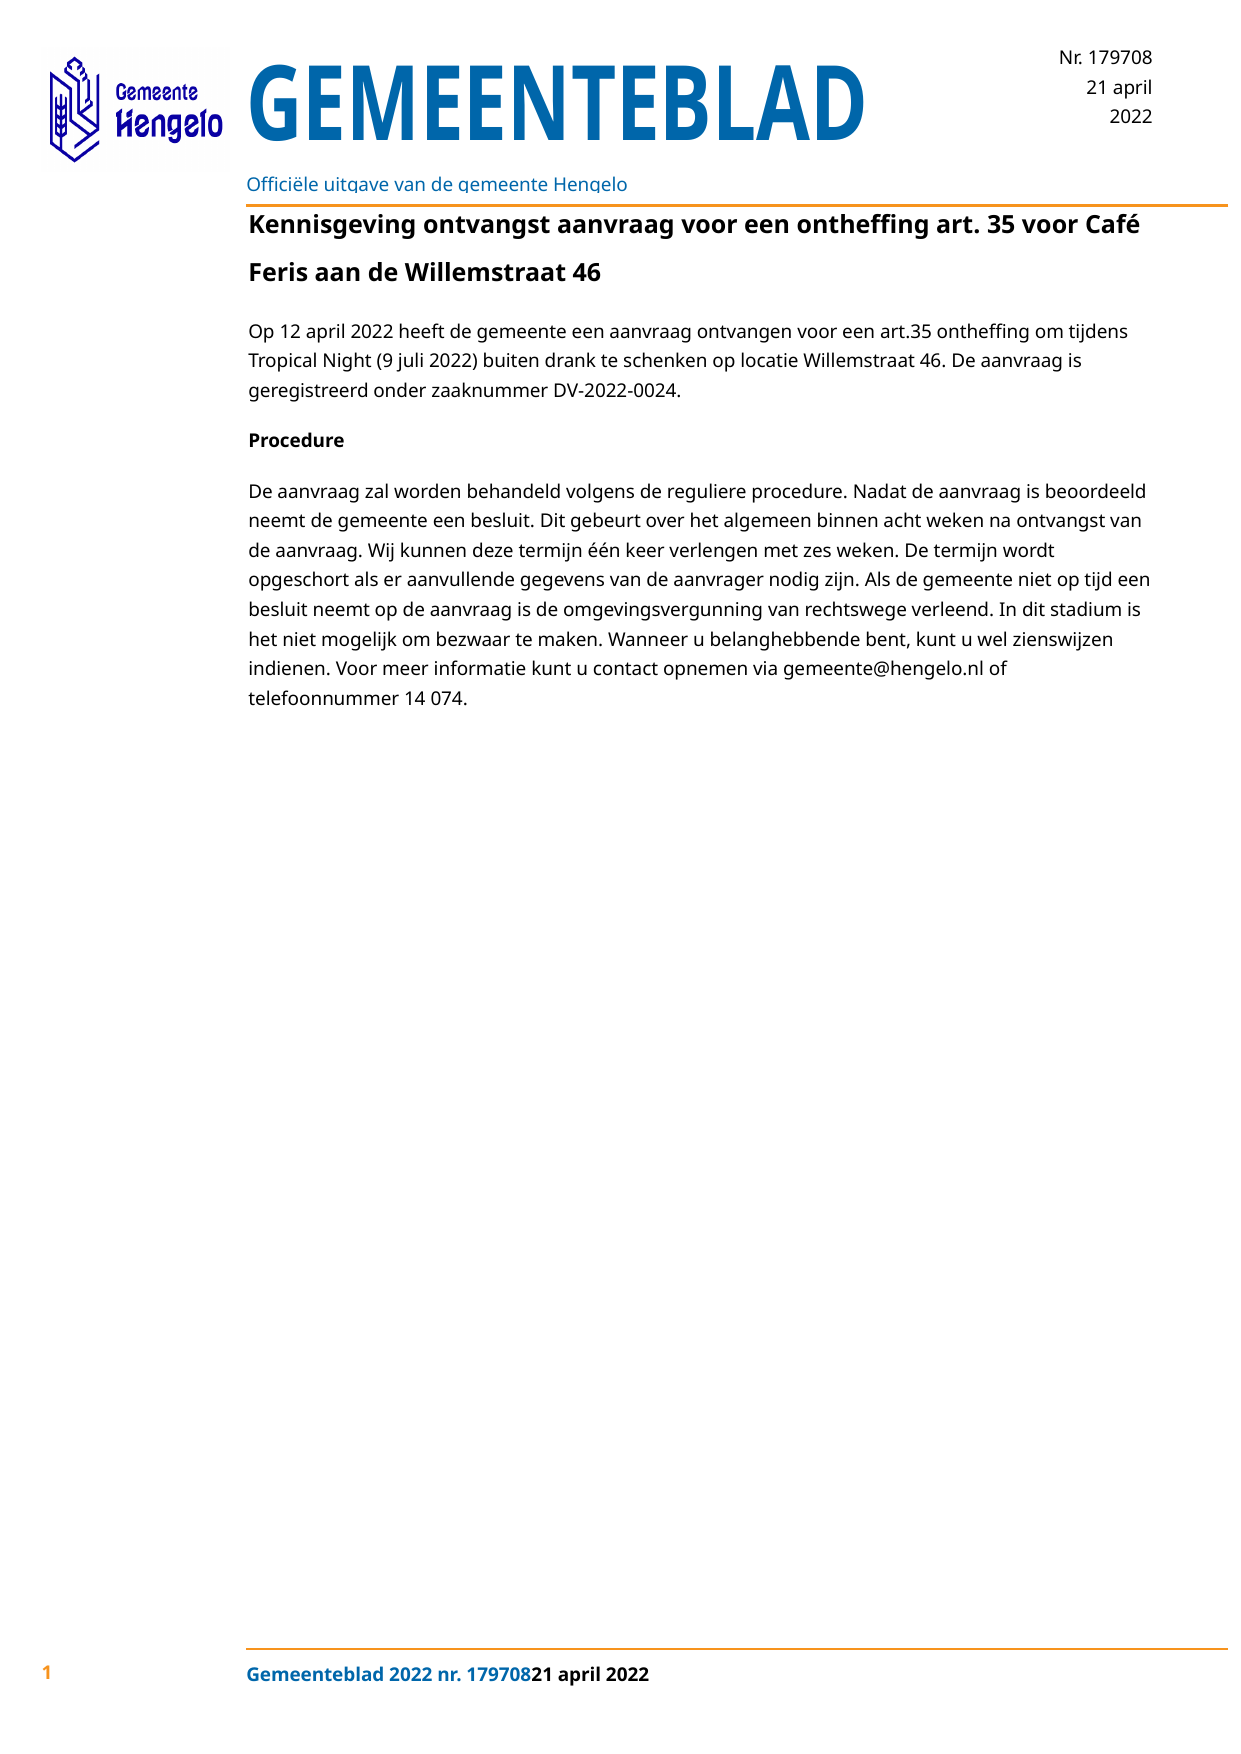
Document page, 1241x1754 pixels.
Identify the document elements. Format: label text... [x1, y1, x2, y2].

picture [41, 47, 231, 172]
text Kennisgeving ontvangst aanvraag voor een ontheffing art. 35 voor Café Feris aan de Willemstraat 46 [248, 207, 1152, 288]
text Op 12 april 2022 heeft de gemeente een aanvraag ontvangen voor een art.35 ontheffing om tijdens Tropical Night (9 juli 2022) buiten drank te schenken op locatie Willemstraat 46. De aanvraag is geregistreerd onder zaaknummer DV-2022-0024. [248, 318, 1152, 403]
text Procedure [248, 427, 1152, 453]
text De aanvraag zal worden behandeld volgens de reguliere procedure. Nadat de aanvraag is beoordeeld neemt de gemeente een besluit. Dit gebeurt over het algemeen binnen acht weken na ontvangst van de aanvraag. Wij kunnen deze termijn één keer verlengen met zes weken. De termijn wordt opgeschort als er aanvullende gegevens van de aanvrager nodig zijn. Als de gemeente niet op tijd een besluit neemt op de aanvraag is de omgevingsvergunning van rechtswege verleend. In dit stadium is het niet mogelijk om bezwaar te maken. Wanneer u belanghebbende bent, kunt u wel zienswijzen indienen. Voor meer informatie kunt u contact opnemen via gemeente@hengelo.nl of telefoonnummer 14 074. [248, 478, 1152, 711]
